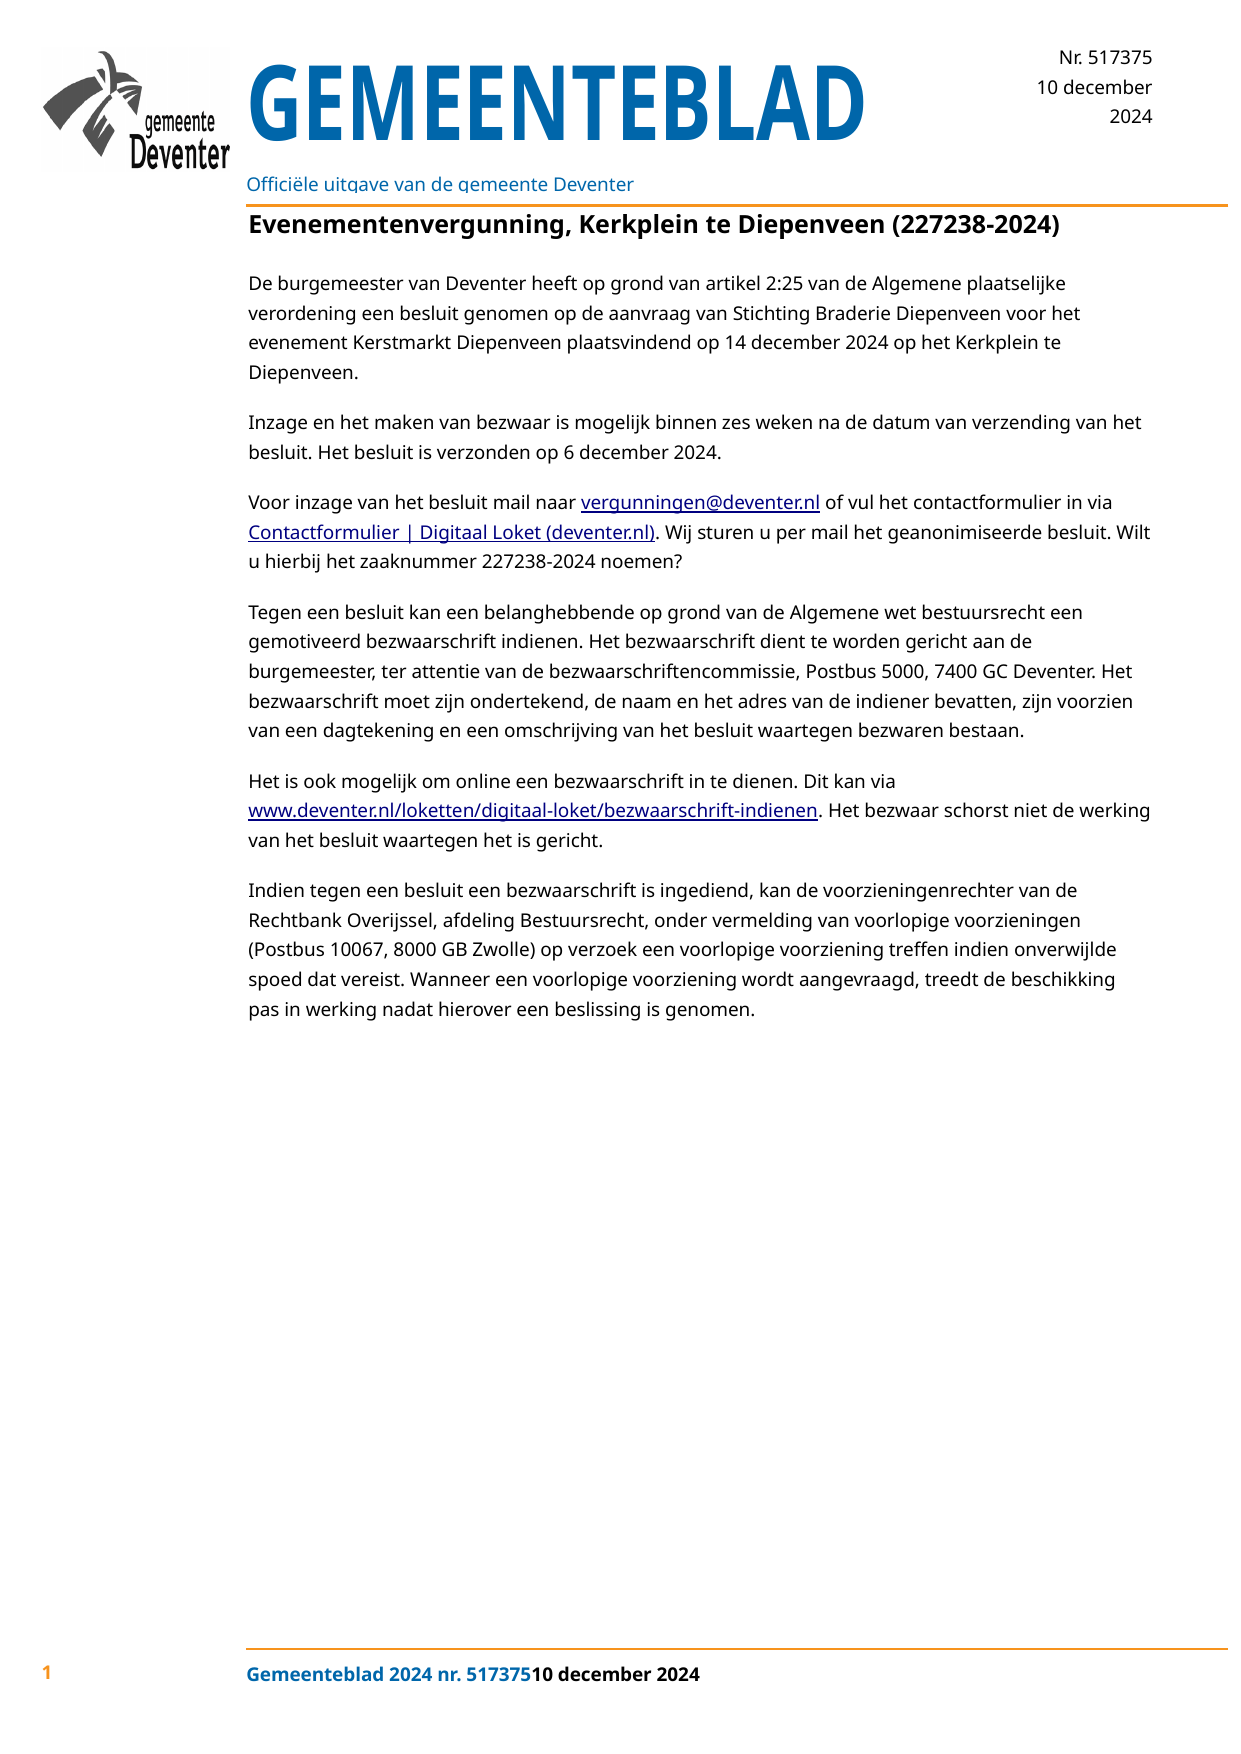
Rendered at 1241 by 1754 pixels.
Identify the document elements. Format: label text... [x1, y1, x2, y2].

text Evenementenvergunning, Kerkplein te Diepenveen (227238-2024) [248, 207, 1152, 241]
text Het is ook mogelijk om online een bezwaarschrift in te dienen. Dit kan via www.deventer.nl/loketten/digitaal-loket/bezwaarschrift-indienen. Het bezwaar schorst niet de werking van het besluit waartegen het is gericht. [248, 768, 1152, 853]
text De burgemeester van Deventer heeft op grond van artikel 2:25 van de Algemene plaatselijke verordening een besluit genomen op de aanvraag van Stichting Braderie Diepenveen voor het evenement Kerstmarkt Diepenveen plaatsvindend op 14 december 2024 op het Kerkplein te Diepenveen. [248, 270, 1152, 385]
text Indien tegen een besluit een bezwaarschrift is ingediend, kan de voorzieningenrechter van de Rechtbank Overijssel, afdeling Bestuursrecht, onder vermelding van voorlopige voorzieningen (Postbus 10067, 8000 GB Zwolle) op verzoek een voorlopige voorziening treffen indien onverwijlde spoed dat vereist. Wanneer een voorlopige voorziening wordt aangevraagd, treedt de beschikking pas in werking nadat hierover een beslissing is genomen. [248, 877, 1152, 1021]
text Voor inzage van het besluit mail naar vergunningen@deventer.nl of vul het contactformulier in via Contactformulier | Digitaal Loket (deventer.nl). Wij sturen u per mail het geanonimiseerde besluit. Wilt u hierbij het zaaknummer 227238-2024 noemen? [248, 489, 1152, 574]
text Inzage en het maken van bezwaar is mogelijk binnen zes weken na de datum van verzending van het besluit. Het besluit is verzonden op 6 december 2024. [248, 409, 1152, 465]
text Tegen een besluit kan een belanghebbende op grond van de Algemene wet bestuursrecht een gemotiveerd bezwaarschrift indienen. Het bezwaarschrift dient te worden gericht aan de burgemeester, ter attentie van de bezwaarschriftencommissie, Postbus 5000, 7400 GC Deventer. Het bezwaarschrift moet zijn ondertekend, de naam en het adres van de indiener bevatten, zijn voorzien van een dagtekening en een omschrijving van het besluit waartegen bezwaren bestaan. [248, 599, 1152, 743]
picture [41, 47, 231, 172]
